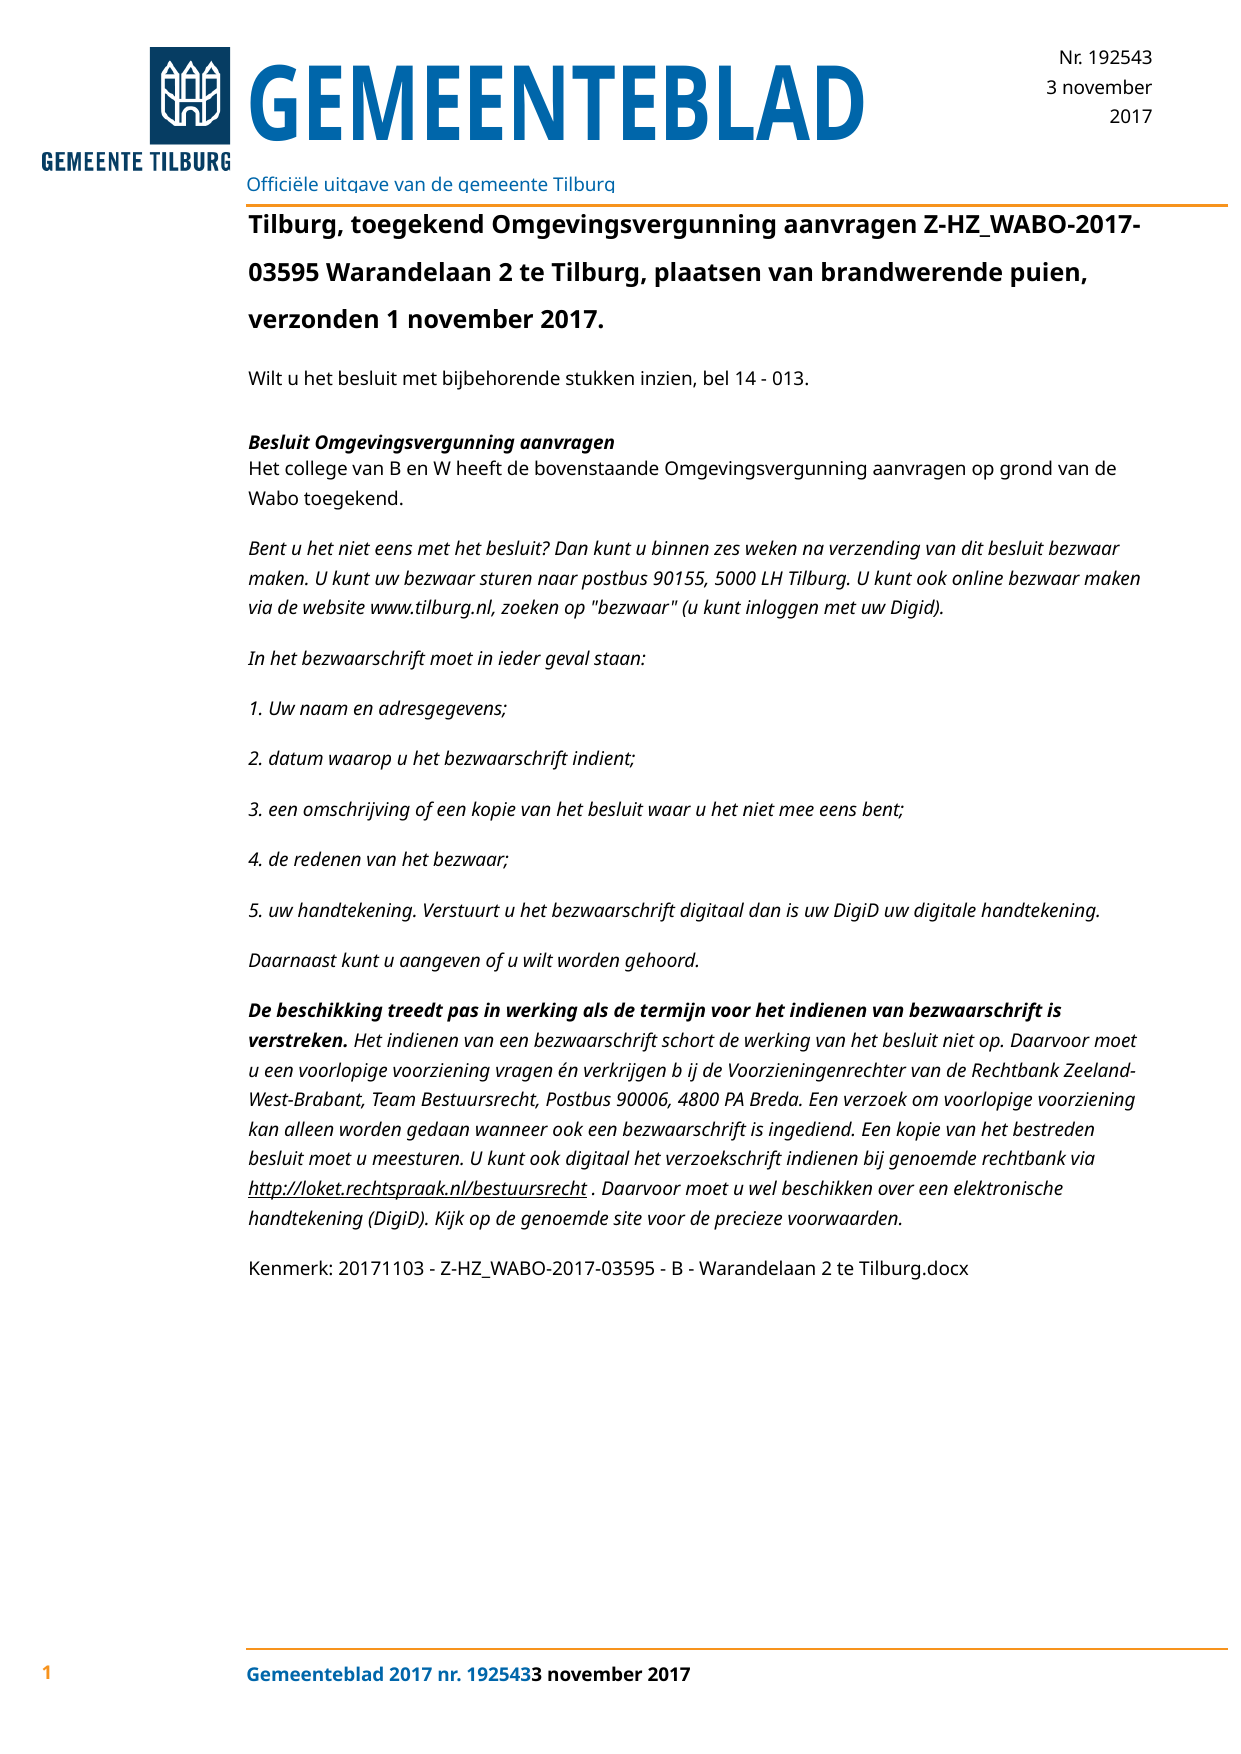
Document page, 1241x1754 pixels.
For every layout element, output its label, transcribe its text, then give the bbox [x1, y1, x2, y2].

text 1. Uw naam en adresgegevens; [248, 695, 1152, 721]
text In het bezwaarschrift moet in ieder geval staan: [248, 645, 1152, 671]
text Het college van B en W heeft de bovenstaande Omgevingsvergunning aanvragen op grond van de Wabo toegekend. [248, 455, 1152, 511]
text 4. de redenen van het bezwaar; [248, 846, 1152, 872]
text Wilt u het besluit met bijbehorende stukken inzien, bel 14 - 013. [248, 366, 1152, 391]
text 5. uw handtekening. Verstuurt u het bezwaarschrift digitaal dan is uw DigiD uw digitale handtekening. [248, 897, 1152, 923]
text 2. datum waarop u het bezwaarschrift indient; [248, 746, 1152, 771]
text Kenmerk: 20171103 - Z-HZ_WABO-2017-03595 - B - Warandelaan 2 te Tilburg.docx [248, 1255, 1152, 1281]
text 3. een omschrijving of een kopie van het besluit waar u het niet mee eens bent; [248, 796, 1152, 822]
text Bent u het niet eens met het besluit? Dan kunt u binnen zes weken na verzending van dit besluit bezwaar maken. U kunt uw bezwaar sturen naar postbus 90155, 5000 LH Tilburg. U kunt ook online bezwaar maken via de website www.tilburg.nl, zoeken op "bezwaar" (u kunt inloggen met uw Digid). [248, 535, 1152, 620]
text De beschikking treedt pas in werking als de termijn voor het indienen van bezwaarschrift is verstreken. Het indienen van een bezwaarschrift schort de werking van het besluit niet op. Daarvoor moet u een voorlopige voorziening vragen én verkrijgen b ij de Voorzieningenrechter van de Rechtbank Zeeland-West-Brabant, Team Bestuursrecht, Postbus 90006, 4800 PA Breda. Een verzoek om voorlopige voorziening kan alleen worden gedaan wanneer ook een bezwaarschrift is ingediend. Een kopie van het bestreden besluit moet u meesturen. U kunt ook digitaal het verzoekschrift indienen bij genoemde rechtbank via http://loket.rechtspraak.nl/bestuursrecht . Daarvoor moet u wel beschikken over een elektronische handtekening (DigiD). Kijk op de genoemde site voor de precieze voorwaarden. [248, 998, 1152, 1231]
text Tilburg, toegekend Omgevingsvergunning aanvragen Z-HZ_WABO-2017-03595 Warandelaan 2 te Tilburg, plaatsen van brandwerende puien, verzonden 1 november 2017. [248, 207, 1152, 336]
text Daarnaast kunt u aangeven of u wilt worden gehoord. [248, 947, 1152, 973]
text Besluit Omgevingsvergunning aanvragen [248, 429, 1152, 455]
picture [41, 47, 231, 172]
